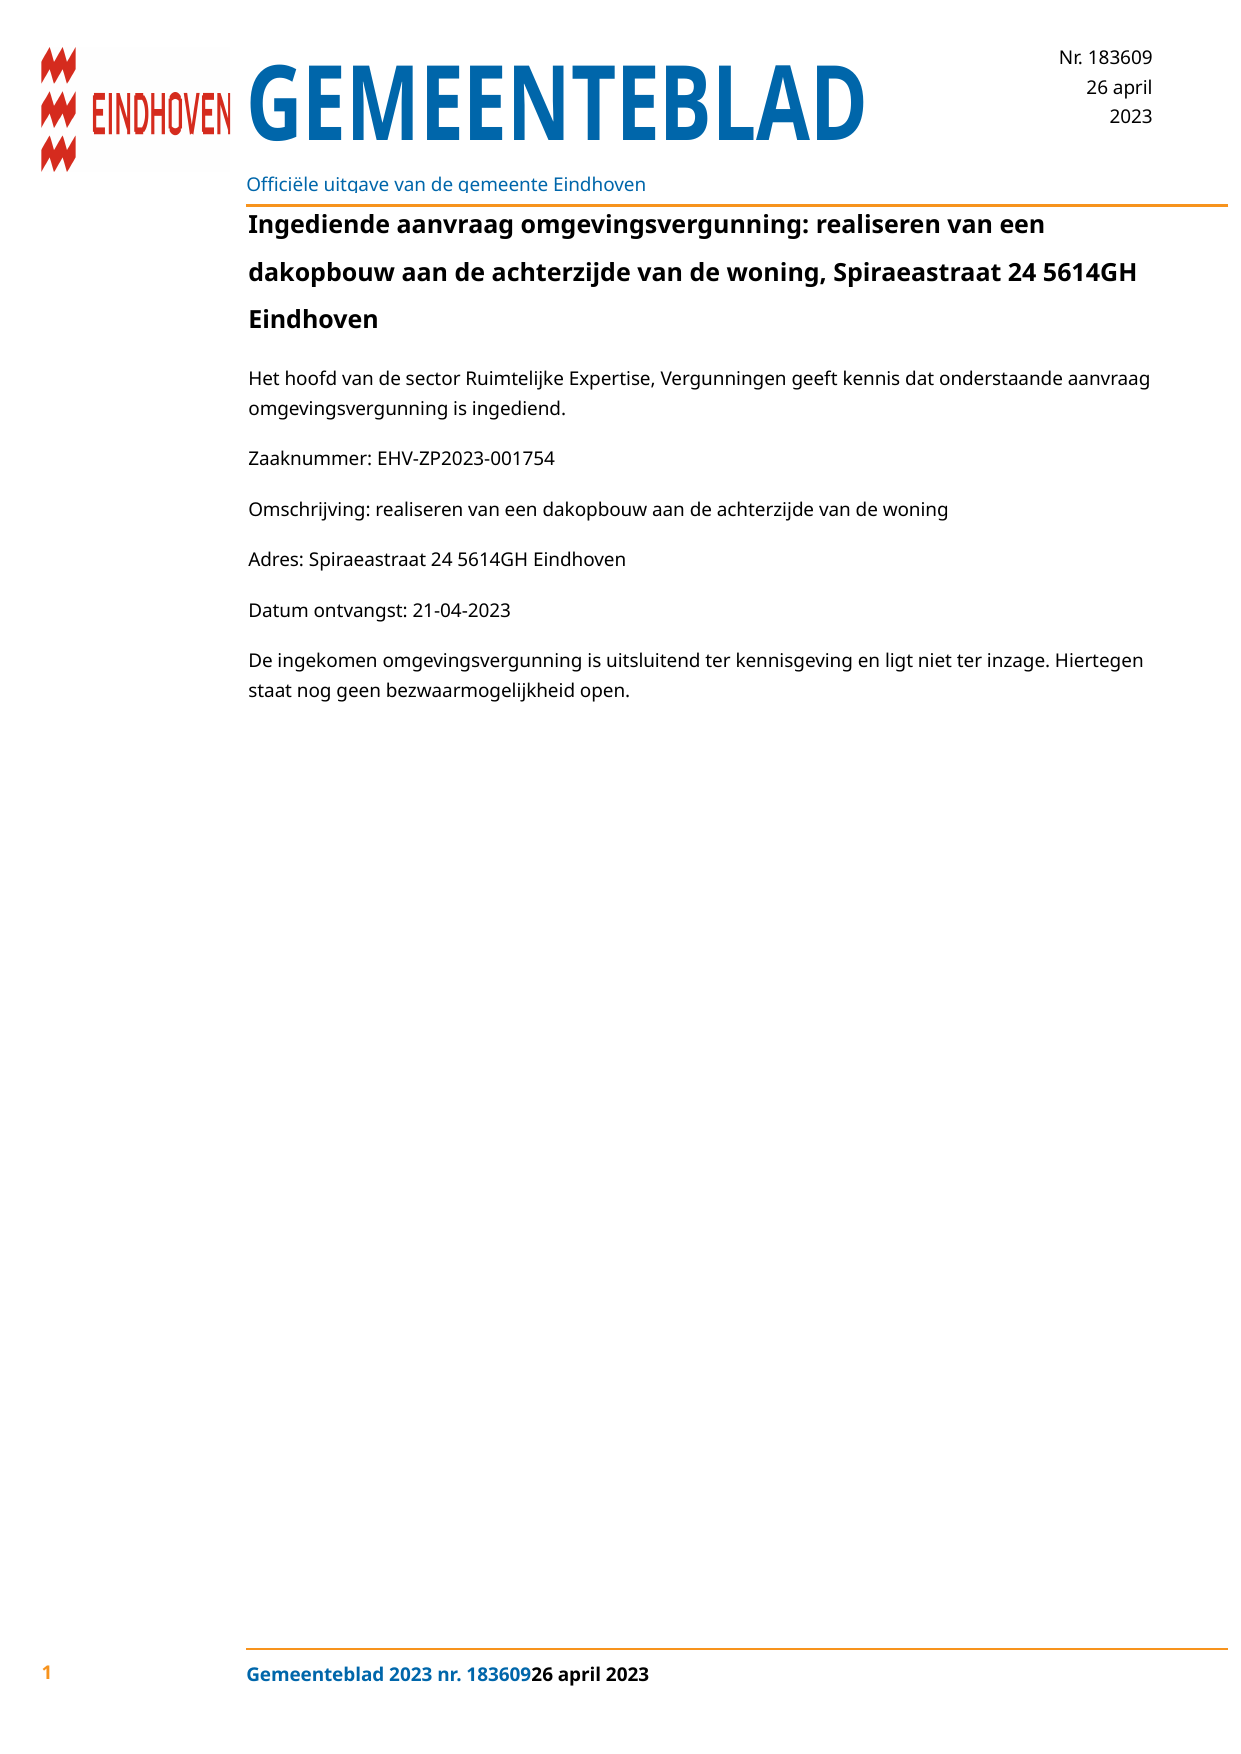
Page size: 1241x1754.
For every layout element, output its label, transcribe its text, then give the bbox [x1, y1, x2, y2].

text Datum ontvangst: 21-04-2023 [248, 597, 1152, 622]
text Adres: Spiraeastraat 24 5614GH Eindhoven [248, 546, 1152, 572]
text Het hoofd van de sector Ruimtelijke Expertise, Vergunningen geeft kennis dat onderstaande aanvraag omgevingsvergunning is ingediend. [248, 366, 1152, 421]
text Omschrijving: realiseren van een dakopbouw aan de achterzijde van de woning [248, 496, 1152, 522]
text Ingediende aanvraag omgevingsvergunning: realiseren van een dakopbouw aan de achterzijde van de woning, Spiraeastraat 24 5614GH Eindhoven [248, 207, 1152, 336]
text Zaaknummer: EHV-ZP2023-001754 [248, 446, 1152, 471]
text De ingekomen omgevingsvergunning is uitsluitend ter kennisgeving en ligt niet ter inzage. Hiertegen staat nog geen bezwaarmogelijkheid open. [248, 647, 1152, 702]
picture [41, 47, 231, 172]
